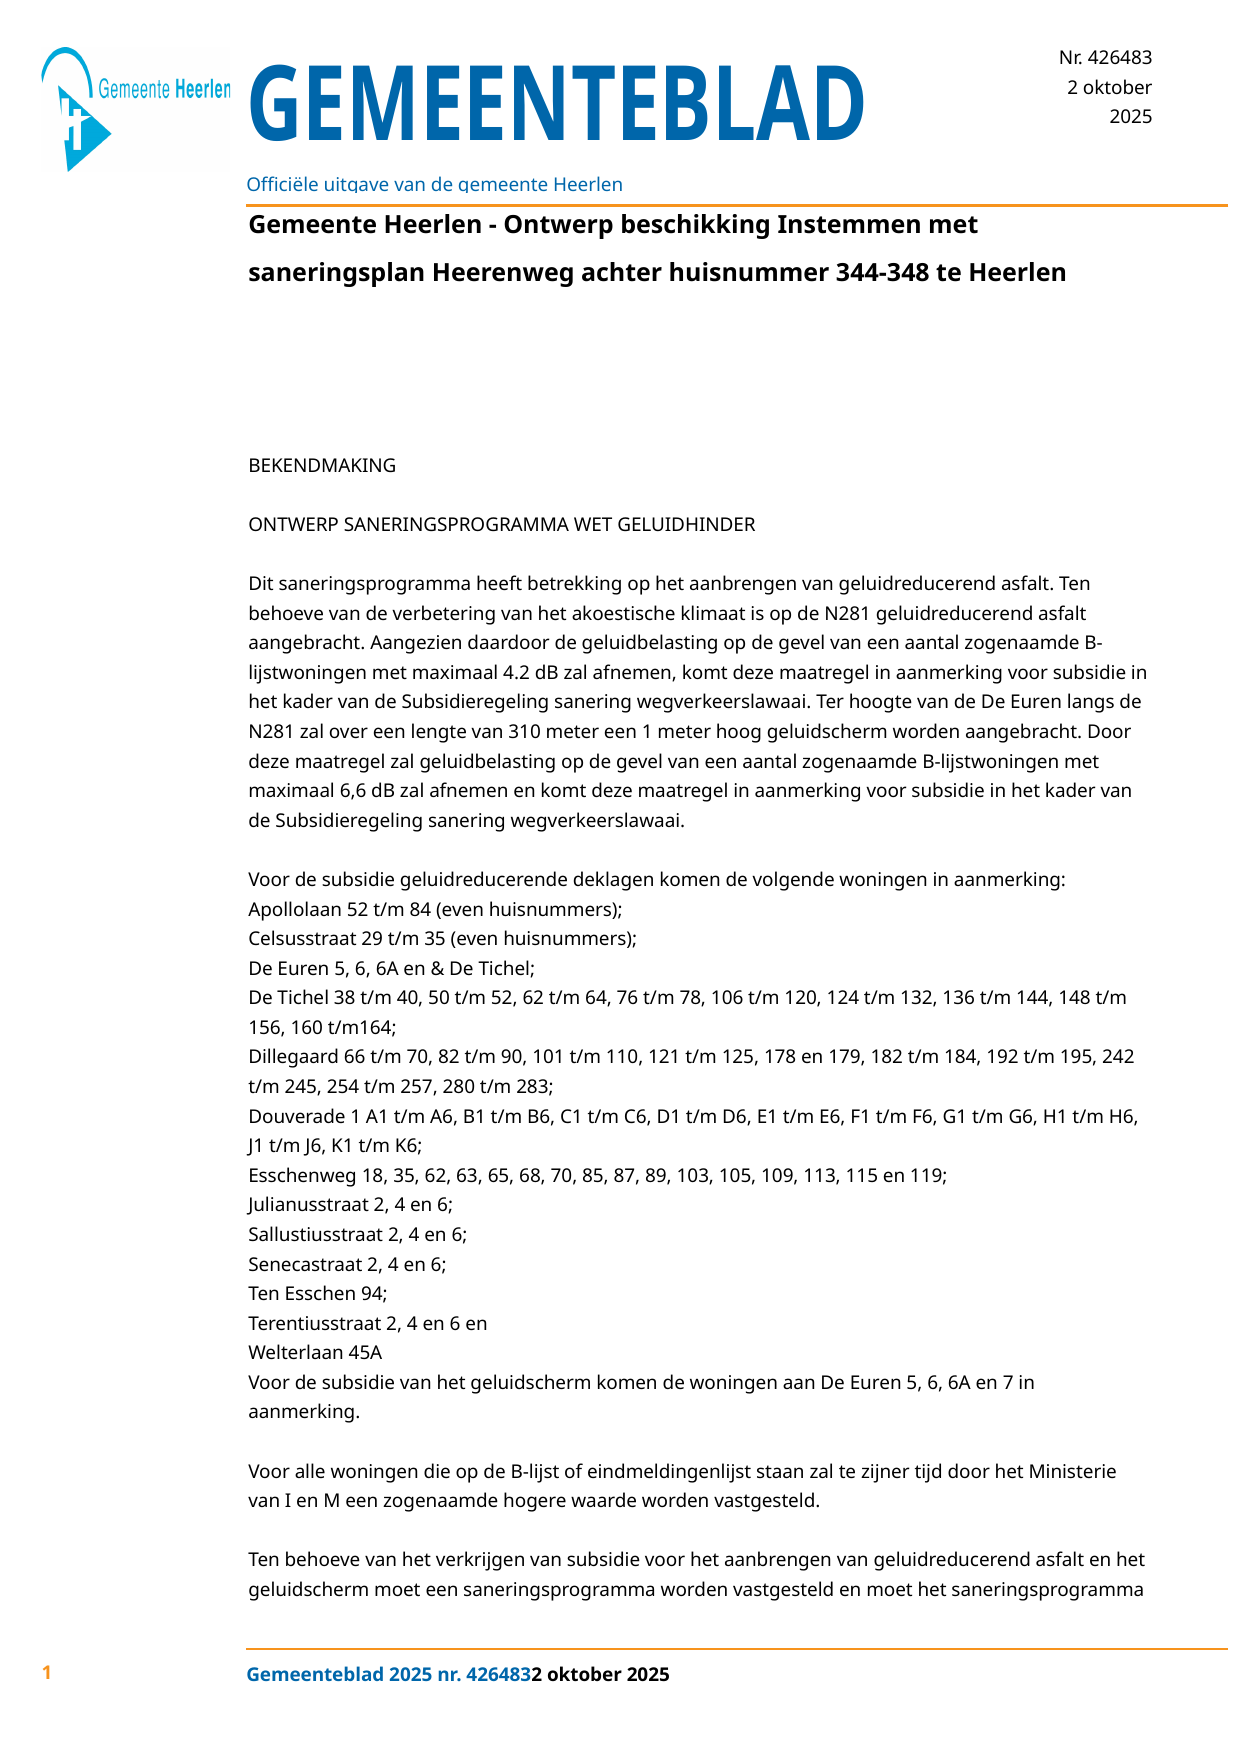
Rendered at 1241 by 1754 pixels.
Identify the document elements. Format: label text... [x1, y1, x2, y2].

text Voor de subsidie van het geluidscherm komen de woningen aan De Euren 5, 6, 6A en 7 in aanmerking. [248, 1369, 1152, 1424]
text Dillegaard 66 t/m 70, 82 t/m 90, 101 t/m 110, 121 t/m 125, 178 en 179, 182 t/m 184, 192 t/m 195, 242 t/m 245, 254 t/m 257, 280 t/m 283; [248, 1044, 1152, 1099]
text Sallustiusstraat 2, 4 en 6; [248, 1221, 1152, 1247]
picture [41, 47, 231, 172]
text Julianusstraat 2, 4 en 6; [248, 1192, 1152, 1217]
text BEKENDMAKING [248, 452, 1152, 478]
text Ten behoeve van het verkrijgen van subsidie voor het aanbrengen van geluidreducerend asfalt en het geluidscherm moet een saneringsprogramma worden vastgesteld en moet het saneringsprogramma [248, 1547, 1152, 1602]
text Celsusstraat 29 t/m 35 (even huisnummers); [248, 925, 1152, 951]
text Voor alle woningen die op de B-lijst of eindmeldingenlijst staan zal te zijner tijd door het Ministerie van I en M een zogenaamde hogere waarde worden vastgesteld. [248, 1458, 1152, 1513]
text Voor de subsidie geluidreducerende deklagen komen de volgende woningen in aanmerking: Apollolaan 52 t/m 84 (even huisnummers); [248, 866, 1152, 922]
text Gemeente Heerlen - Ontwerp beschikking Instemmen met saneringsplan Heerenweg achter huisnummer 344-348 te Heerlen [248, 207, 1152, 288]
text Senecastraat 2, 4 en 6; [248, 1251, 1152, 1277]
text ONTWERP SANERINGSPROGRAMMA WET GELUIDHINDER [248, 511, 1152, 537]
text Ten Esschen 94; [248, 1280, 1152, 1306]
text Esschenweg 18, 35, 62, 63, 65, 68, 70, 85, 87, 89, 103, 105, 109, 113, 115 en 119; [248, 1162, 1152, 1188]
text Dit saneringsprogramma heeft betrekking op het aanbrengen van geluidreducerend asfalt. Ten behoeve van de verbetering van het akoestische klimaat is op de N281 geluidreducerend asfalt aangebracht. Aangezien daardoor de geluidbelasting op de gevel van een aantal zogenaamde B-lijstwoningen met maximaal 4.2 dB zal afnemen, komt deze maatregel in aanmerking voor subsidie in het kader van de Subsidieregeling sanering wegverkeerslawaai. Ter hoogte van de De Euren langs de N281 zal over een lengte van 310 meter een 1 meter hoog geluidscherm worden aangebracht. Door deze maatregel zal geluidbelasting op de gevel van een aantal zogenaamde B-lijstwoningen met maximaal 6,6 dB zal afnemen en komt deze maatregel in aanmerking voor subsidie in het kader van de Subsidieregeling sanering wegverkeerslawaai. [248, 570, 1152, 833]
text De Tichel 38 t/m 40, 50 t/m 52, 62 t/m 64, 76 t/m 78, 106 t/m 120, 124 t/m 132, 136 t/m 144, 148 t/m 156, 160 t/m164; [248, 984, 1152, 1040]
text Terentiusstraat 2, 4 en 6 en [248, 1310, 1152, 1336]
text Douverade 1 A1 t/m A6, B1 t/m B6, C1 t/m C6, D1 t/m D6, E1 t/m E6, F1 t/m F6, G1 t/m G6, H1 t/m H6, J1 t/m J6, K1 t/m K6; [248, 1103, 1152, 1158]
picture [41, 47, 59, 70]
text De Euren 5, 6, 6A en & De Tichel; [248, 955, 1152, 981]
text Welterlaan 45A [248, 1339, 1152, 1365]
